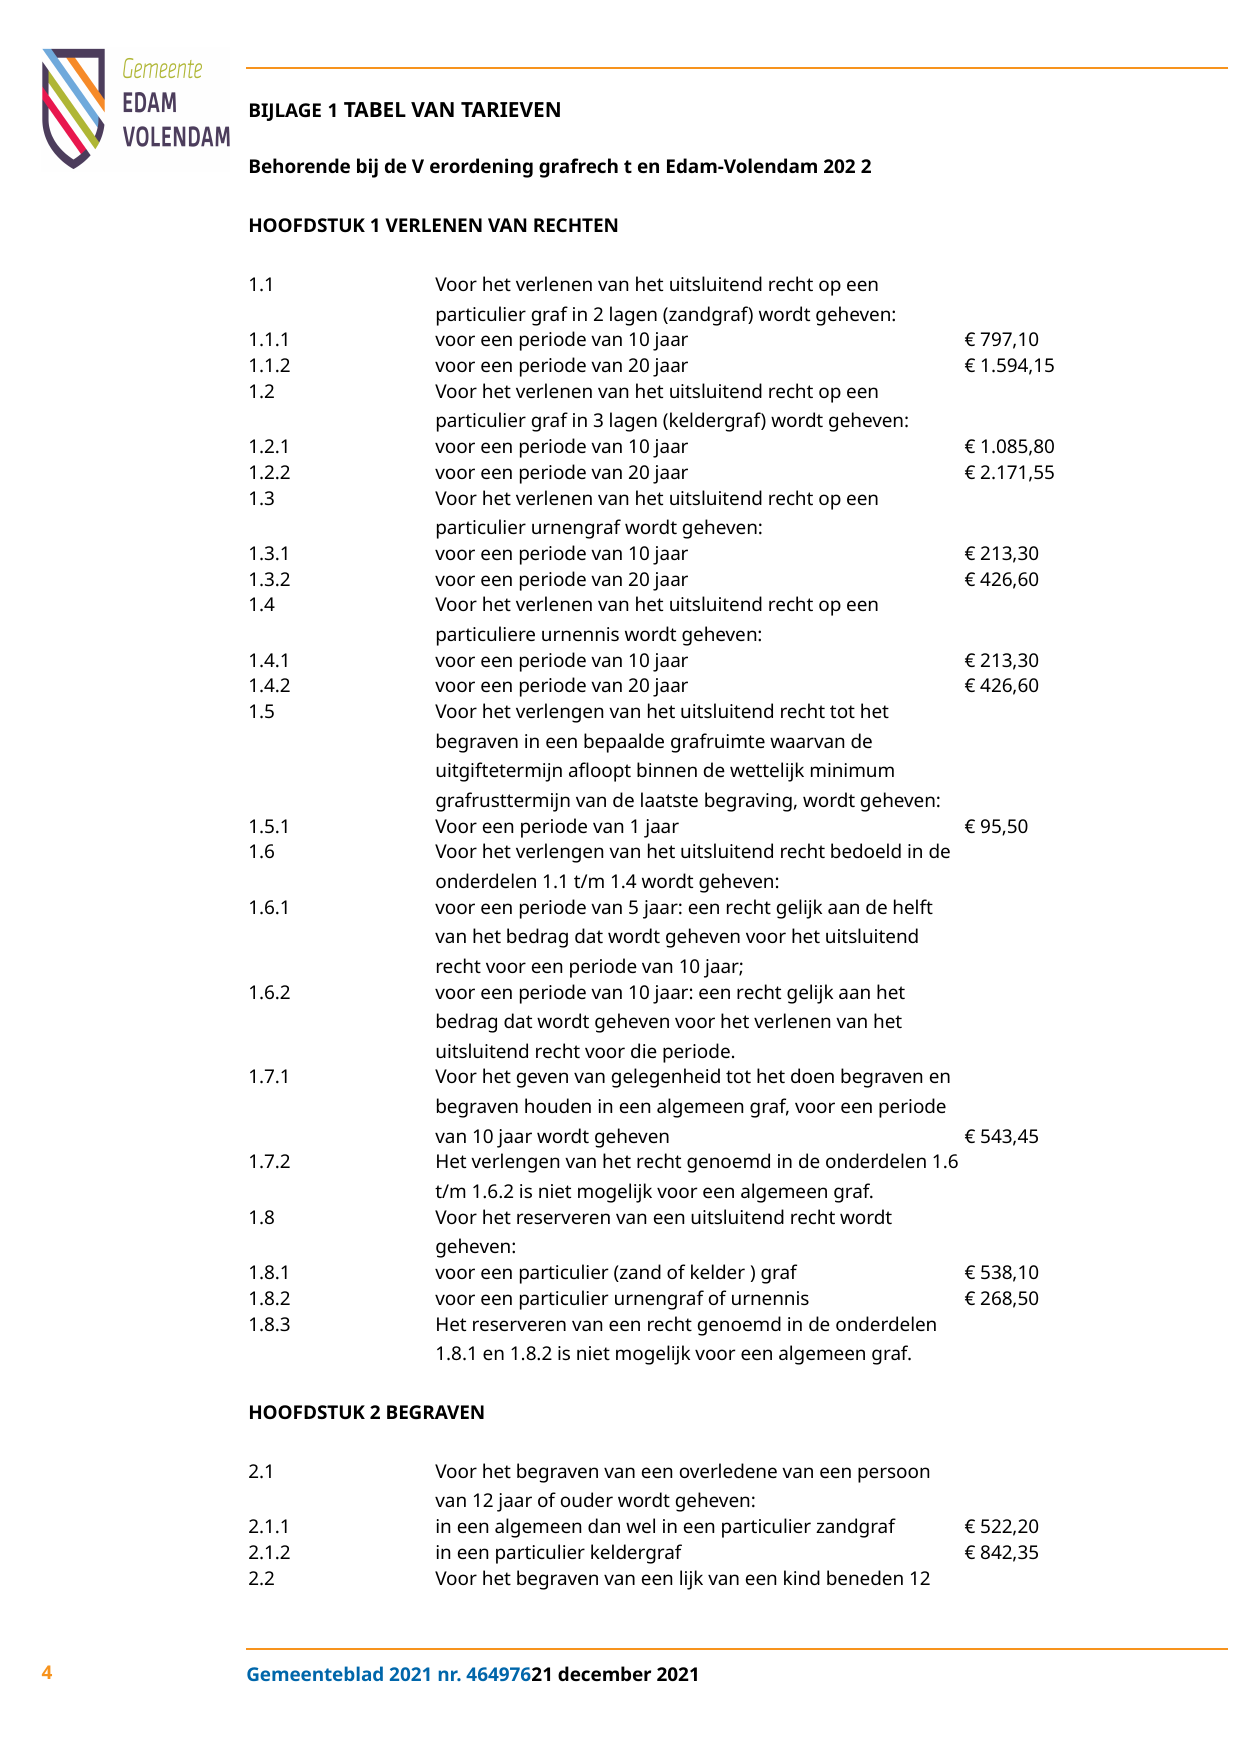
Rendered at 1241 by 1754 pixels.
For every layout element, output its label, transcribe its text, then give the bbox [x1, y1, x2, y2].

table_cell [964, 592, 1152, 647]
table_cell [964, 839, 1152, 894]
table_header Voor het verlenen van het uitsluitend recht op een particulier graf in 2 lagen (zandgraf) wordt geheven: [435, 271, 964, 327]
table_cell € 842,35 [964, 1539, 1152, 1565]
table_cell voor een periode van 20 jaar [435, 673, 964, 698]
text Behorende bij de V erordening grafrech t en Edam-Volendam 202 2 [248, 153, 1152, 179]
table_cell 2.1.1 [248, 1514, 435, 1539]
table_header 1.1 [248, 271, 435, 327]
table_cell [964, 894, 1152, 979]
table_cell voor een particulier urnengraf of urnennis [435, 1285, 964, 1311]
table_cell 1.8.2 [248, 1285, 435, 1311]
table_cell voor een periode van 10 jaar [435, 434, 964, 459]
table_cell 1.6.1 [248, 894, 435, 979]
table_cell 1.1.1 [248, 327, 435, 352]
table_cell voor een periode van 20 jaar [435, 353, 964, 378]
table_cell 1.6 [248, 839, 435, 894]
table_cell Voor het verlengen van het uitsluitend recht bedoeld in de onderdelen 1.1 t/m 1.4 wordt geheven: [435, 839, 964, 894]
table_cell [964, 1311, 1152, 1366]
table_cell Het reserveren van een recht genoemd in de onderdelen 1.8.1 en 1.8.2 is niet mogelijk voor een algemeen graf. [435, 1311, 964, 1366]
table_cell Voor het begraven van een lijk van een kind beneden 12 [435, 1565, 964, 1591]
table_cell Voor het verlenen van het uitsluitend recht op een particulier urnengraf wordt geheven: [435, 485, 964, 540]
table_header Voor het begraven van een overledene van een persoon van 12 jaar of ouder wordt geheven: [435, 1458, 964, 1513]
table_cell € 1.594,15 [964, 353, 1152, 378]
table_cell € 543,45 [964, 1064, 1152, 1149]
table_cell 1.2.1 [248, 434, 435, 459]
table_cell [964, 979, 1152, 1064]
table_cell 1.7.1 [248, 1064, 435, 1149]
table_cell voor een periode van 10 jaar [435, 540, 964, 566]
table_cell Voor het verlengen van het uitsluitend recht tot het begraven in een bepaalde grafruimte waarvan de uitgiftetermijn afloopt binnen de wettelijk minimum grafrusttermijn van de laatste begraving, wordt geheven: [435, 699, 964, 813]
text HOOFDSTUK 1 VERLENEN VAN RECHTEN [248, 212, 1152, 238]
table_cell voor een periode van 10 jaar: een recht gelijk aan het bedrag dat wordt geheven voor het verlenen van het uitsluitend recht voor die periode. [435, 979, 964, 1064]
table_cell 1.2 [248, 378, 435, 433]
table_header 2.1 [248, 1458, 435, 1513]
table_cell € 538,10 [964, 1259, 1152, 1285]
table_cell 1.4.2 [248, 673, 435, 698]
table_cell voor een periode van 10 jaar [435, 647, 964, 673]
table_cell € 213,30 [964, 540, 1152, 566]
table_cell [964, 1204, 1152, 1259]
table_cell voor een particulier (zand of kelder ) graf [435, 1259, 964, 1285]
table_cell 1.8 [248, 1204, 435, 1259]
table_cell 1.6.2 [248, 979, 435, 1064]
table_cell € 522,20 [964, 1514, 1152, 1539]
table_cell 1.2.2 [248, 459, 435, 485]
table_cell 1.3.1 [248, 540, 435, 566]
table_cell 1.8.3 [248, 1311, 435, 1366]
table_cell voor een periode van 5 jaar: een recht gelijk aan de helft van het bedrag dat wordt geheven voor het uitsluitend recht voor een periode van 10 jaar; [435, 894, 964, 979]
table_cell 1.7.2 [248, 1149, 435, 1204]
table_cell € 95,50 [964, 813, 1152, 839]
table_cell 2.1.2 [248, 1539, 435, 1565]
table_cell [964, 378, 1152, 433]
table_header [964, 271, 1152, 327]
text BIJLAGE 1 TABEL VAN TARIEVEN [248, 95, 1152, 123]
table_cell € 213,30 [964, 647, 1152, 673]
table_cell € 1.085,80 [964, 434, 1152, 459]
table_cell 1.1.2 [248, 353, 435, 378]
table_cell Voor een periode van 1 jaar [435, 813, 964, 839]
table_cell Voor het reserveren van een uitsluitend recht wordt geheven: [435, 1204, 964, 1259]
table_cell Het verlengen van het recht genoemd in de onderdelen 1.6 t/m 1.6.2 is niet mogelijk voor een algemeen graf. [435, 1149, 964, 1204]
table_cell 1.3.2 [248, 566, 435, 592]
table_cell [964, 699, 1152, 813]
table_cell 1.4 [248, 592, 435, 647]
table_cell € 2.171,55 [964, 459, 1152, 485]
table_cell € 426,60 [964, 673, 1152, 698]
picture [41, 47, 231, 172]
table_cell voor een periode van 20 jaar [435, 566, 964, 592]
table_cell Voor het verlenen van het uitsluitend recht op een particuliere urnennis wordt geheven: [435, 592, 964, 647]
table_cell € 797,10 [964, 327, 1152, 352]
table_cell Voor het geven van gelegenheid tot het doen begraven en begraven houden in een algemeen graf, voor een periode van 10 jaar wordt geheven [435, 1064, 964, 1149]
table_cell € 426,60 [964, 566, 1152, 592]
table_cell 1.3 [248, 485, 435, 540]
table_cell in een algemeen dan wel in een particulier zandgraf [435, 1514, 964, 1539]
table_header [964, 1458, 1152, 1513]
table_cell voor een periode van 10 jaar [435, 327, 964, 352]
table_cell voor een periode van 20 jaar [435, 459, 964, 485]
table_cell [964, 485, 1152, 540]
table_cell 1.5 [248, 699, 435, 813]
text HOOFDSTUK 2 BEGRAVEN [248, 1399, 1152, 1424]
table_cell in een particulier keldergraf [435, 1539, 964, 1565]
table_cell € 268,50 [964, 1285, 1152, 1311]
table_cell [964, 1565, 1152, 1591]
table_cell 1.5.1 [248, 813, 435, 839]
table_cell [964, 1149, 1152, 1204]
table_cell Voor het verlenen van het uitsluitend recht op een particulier graf in 3 lagen (keldergraf) wordt geheven: [435, 378, 964, 433]
table_cell 1.4.1 [248, 647, 435, 673]
table_cell 2.2 [248, 1565, 435, 1591]
table_cell 1.8.1 [248, 1259, 435, 1285]
